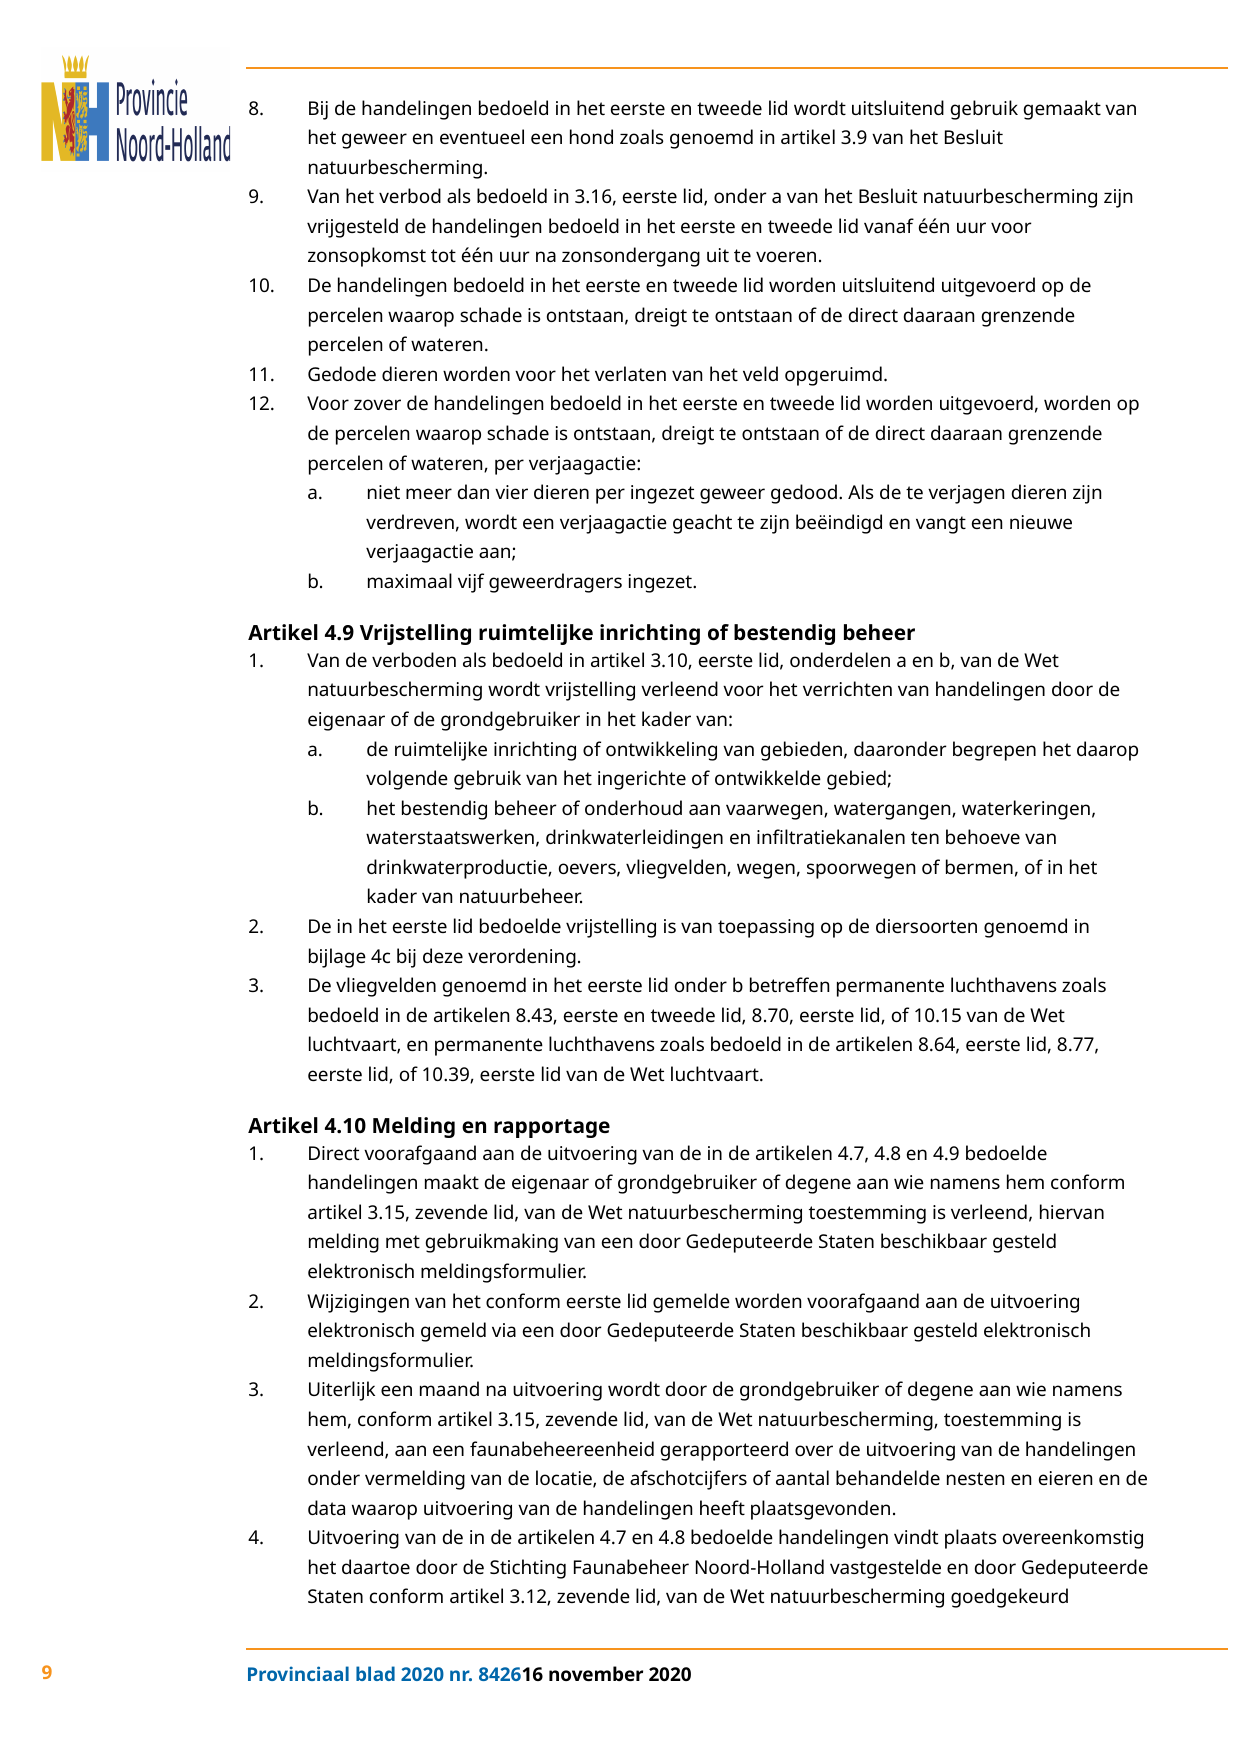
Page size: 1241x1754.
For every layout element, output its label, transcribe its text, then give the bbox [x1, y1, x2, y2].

list Uiterlijk een maand na uitvoering wordt door de grondgebruiker of degene aan wie namens hem, conform artikel 3.15, zevende lid, van de Wet natuurbescherming, toestemming is verleend, aan een faunabeheereenheid gerapporteerd over de uitvoering van de handelingen onder vermelding van de locatie, de afschotcijfers of aantal behandelde nesten en eieren en de data waarop uitvoering van de handelingen heeft plaatsgevonden. [248, 1377, 1152, 1521]
list maximaal vijf geweerdragers ingezet. [307, 568, 1152, 594]
list niet meer dan vier dieren per ingezet geweer gedood. Als de te verjagen dieren zijn verdreven, wordt een verjaagactie geacht te zijn beëindigd en vangt een nieuwe verjaagactie aan; [307, 479, 1152, 564]
list Wijzigingen van het conform eerste lid gemelde worden voorafgaand aan de uitvoering elektronisch gemeld via een door Gedeputeerde Staten beschikbaar gesteld elektronisch meldingsformulier. [248, 1288, 1152, 1373]
text Artikel 4.10 Melding en rapportage [248, 1112, 1152, 1140]
list Direct voorafgaand aan de uitvoering van de in de artikelen 4.7, 4.8 en 4.9 bedoelde handelingen maakt de eigenaar of grondgebruiker of degene aan wie namens hem conform artikel 3.15, zevende lid, van de Wet natuurbescherming toestemming is verleend, hiervan melding met gebruikmaking van een door Gedeputeerde Staten beschikbaar gesteld elektronisch meldingsformulier. [248, 1140, 1152, 1284]
list Uitvoering van de in de artikelen 4.7 en 4.8 bedoelde handelingen vindt plaats overeenkomstig het daartoe door de Stichting Faunabeheer Noord-Holland vastgestelde en door Gedeputeerde Staten conform artikel 3.12, zevende lid, van de Wet natuurbescherming goedgekeurd [248, 1524, 1152, 1609]
list De handelingen bedoeld in het eerste en tweede lid worden uitsluitend uitgevoerd op de percelen waarop schade is ontstaan, dreigt te ontstaan of de direct daaraan grenzende percelen of wateren. [248, 272, 1152, 357]
list Van de verboden als bedoeld in artikel 3.10, eerste lid, onderdelen a en b, van de Wet natuurbescherming wordt vrijstelling verleend voor het verrichten van handelingen door de eigenaar of de grondgebruiker in het kader van: [248, 647, 1152, 732]
list de ruimtelijke inrichting of ontwikkeling van gebieden, daaronder begrepen het daarop volgende gebruik van het ingerichte of ontwikkelde gebied; [307, 736, 1152, 791]
list Gedode dieren worden voor het verlaten van het veld opgeruimd. [248, 361, 1152, 387]
list De vliegvelden genoemd in het eerste lid onder b betreffen permanente luchthavens zoals bedoeld in de artikelen 8.43, eerste en tweede lid, 8.70, eerste lid, of 10.15 van de Wet luchtvaart, en permanente luchthavens zoals bedoeld in de artikelen 8.64, eerste lid, 8.77, eerste lid, of 10.39, eerste lid van de Wet luchtvaart. [248, 972, 1152, 1087]
list het bestendig beheer of onderhoud aan vaarwegen, watergangen, waterkeringen, waterstaatswerken, drinkwaterleidingen en infiltratiekanalen ten behoeve van drinkwaterproductie, oevers, vliegvelden, wegen, spoorwegen of bermen, of in het kader van natuurbeheer. [307, 795, 1152, 909]
text Artikel 4.9 Vrijstelling ruimtelijke inrichting of bestendig beheer [248, 618, 1152, 647]
list Bij de handelingen bedoeld in het eerste en tweede lid wordt uitsluitend gebruik gemaakt van het geweer en eventueel een hond zoals genoemd in artikel 3.9 van het Besluit natuurbescherming. [248, 95, 1152, 180]
picture [41, 47, 231, 172]
list De in het eerste lid bedoelde vrijstelling is van toepassing op de diersoorten genoemd in bijlage 4c bij deze verordening. [248, 913, 1152, 968]
list Voor zover de handelingen bedoeld in het eerste en tweede lid worden uitgevoerd, worden op de percelen waarop schade is ontstaan, dreigt te ontstaan of de direct daaraan grenzende percelen of wateren, per verjaagactie: [248, 391, 1152, 476]
list Van het verbod als bedoeld in 3.16, eerste lid, onder a van het Besluit natuurbescherming zijn vrijgesteld de handelingen bedoeld in het eerste en tweede lid vanaf één uur voor zonsopkomst tot één uur na zonsondergang uit te voeren. [248, 183, 1152, 268]
